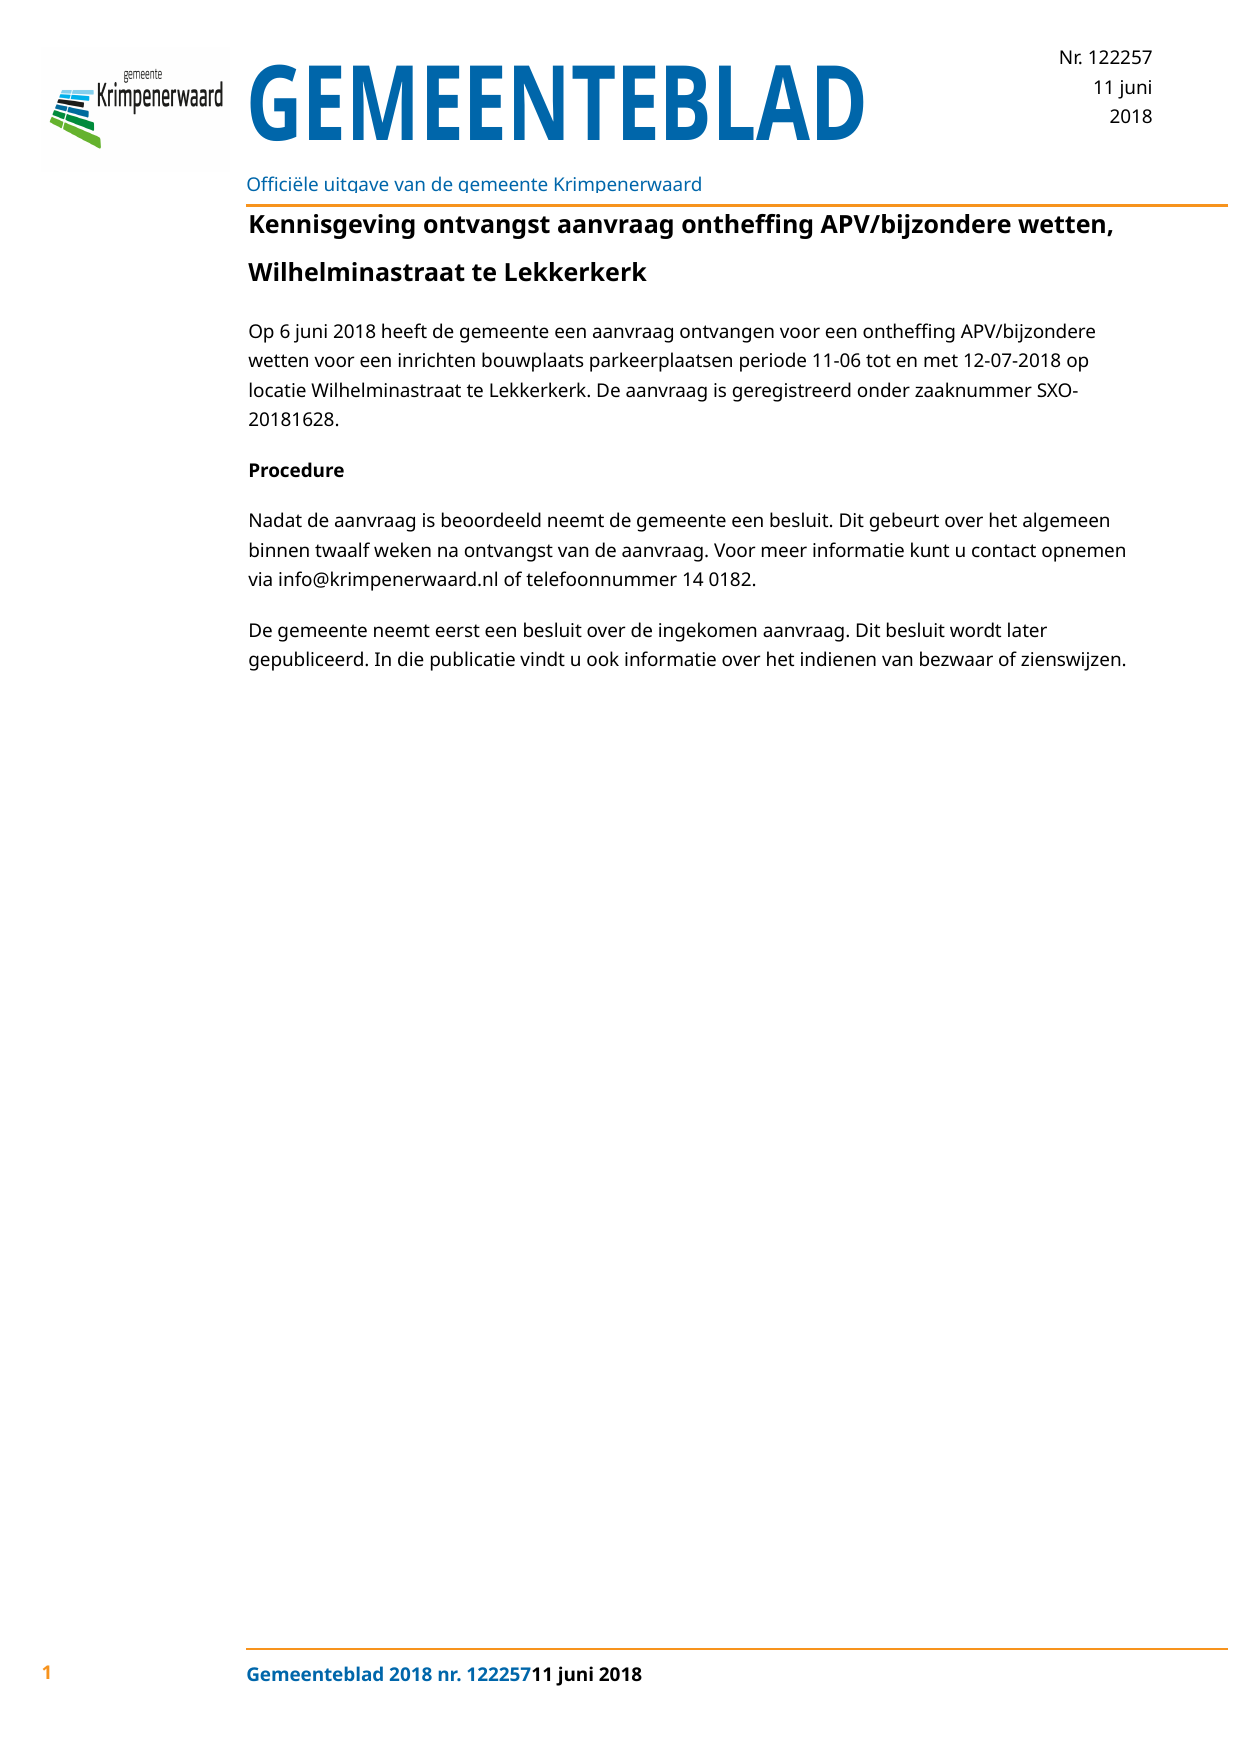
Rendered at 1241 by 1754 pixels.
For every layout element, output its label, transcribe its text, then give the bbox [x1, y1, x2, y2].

text Nadat de aanvraag is beoordeeld neemt de gemeente een besluit. Dit gebeurt over het algemeen binnen twaalf weken na ontvangst van de aanvraag. Voor meer informatie kunt u contact opnemen via info@krimpenerwaard.nl of telefoonnummer 14 0182. [248, 507, 1152, 592]
text De gemeente neemt eerst een besluit over de ingekomen aanvraag. Dit besluit wordt later gepubliceerd. In die publicatie vindt u ook informatie over het indienen van bezwaar of zienswijzen. [248, 617, 1152, 672]
text Op 6 juni 2018 heeft de gemeente een aanvraag ontvangen voor een ontheffing APV/bijzondere wetten voor een inrichten bouwplaats parkeerplaatsen periode 11-06 tot en met 12-07-2018 op locatie Wilhelminastraat te Lekkerkerk. De aanvraag is geregistreerd onder zaaknummer SXO-20181628. [248, 318, 1152, 432]
text Procedure [248, 457, 1152, 483]
picture [41, 47, 231, 172]
text Kennisgeving ontvangst aanvraag ontheffing APV/bijzondere wetten, Wilhelminastraat te Lekkerkerk [248, 207, 1152, 288]
